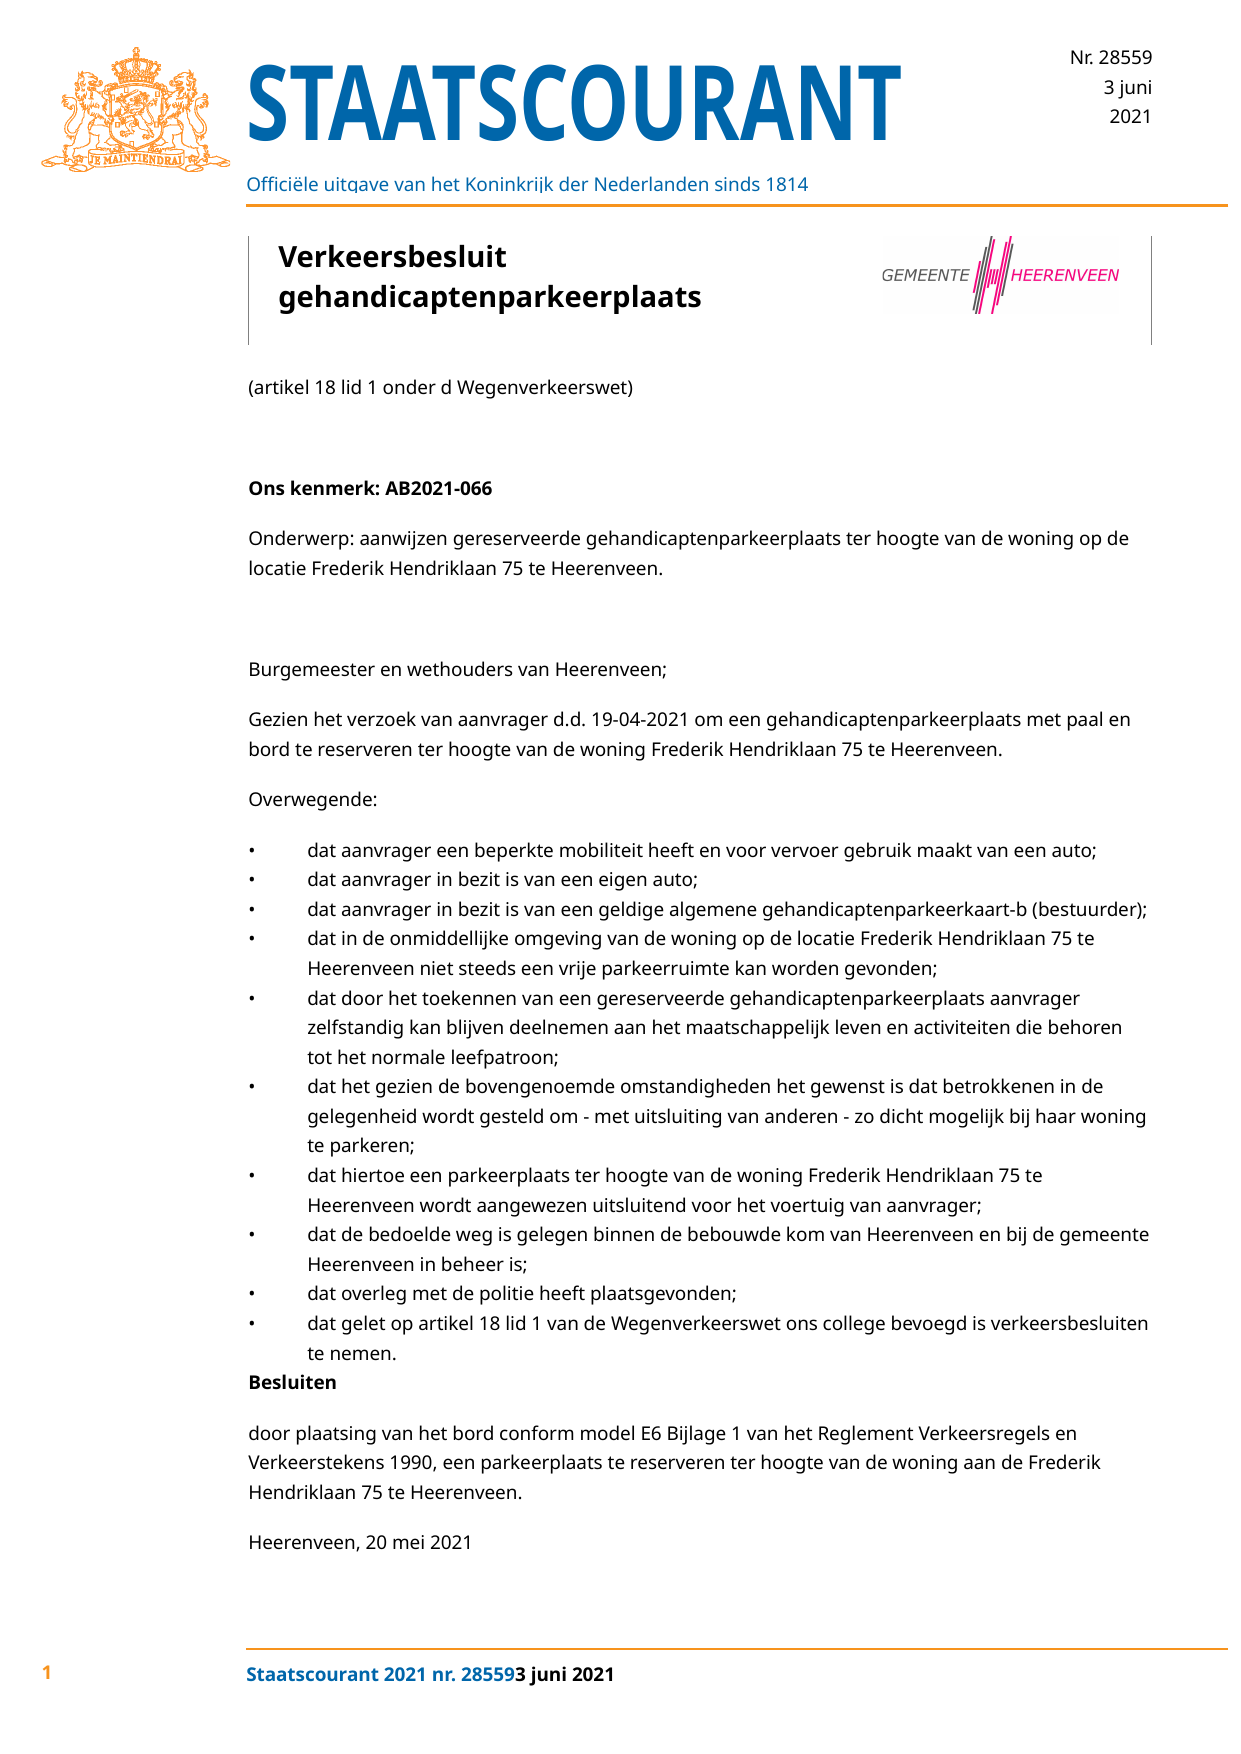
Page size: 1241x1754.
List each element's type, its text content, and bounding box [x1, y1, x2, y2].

text Ons kenmerk: AB2021-066 [248, 475, 1152, 501]
text Overwegende: [248, 786, 1152, 812]
list dat in de onmiddellijke omgeving van de woning op de locatie Frederik Hendriklaan 75 te Heerenveen niet steeds een vrije parkeerruimte kan worden gevonden; [248, 926, 1152, 981]
table_header Verkeersbesluit gehandicaptenparkeerplaats [249, 236, 850, 345]
text Burgemeester en wethouders van Heerenveen; [248, 656, 1152, 682]
list dat de bedoelde weg is gelegen binnen de bebouwde kom van Heerenveen en bij de gemeente Heerenveen in beheer is; [248, 1221, 1152, 1277]
text door plaatsing van het bord conform model E6 Bijlage 1 van het Reglement Verkeersregels en Verkeerstekens 1990, een parkeerplaats te reserveren ter hoogte van de woning aan de Frederik Hendriklaan 75 te Heerenveen. [248, 1420, 1152, 1504]
table_header [850, 236, 1151, 345]
list dat gelet op artikel 18 lid 1 van de Wegenverkeerswet ons college bevoegd is verkeersbesluiten te nemen. [248, 1310, 1152, 1365]
list dat hiertoe een parkeerplaats ter hoogte van de woning Frederik Hendriklaan 75 te Heerenveen wordt aangewezen uitsluitend voor het voertuig van aanvrager; [248, 1162, 1152, 1217]
list dat aanvrager een beperkte mobiliteit heeft en voor vervoer gebruik maakt van een auto; [248, 837, 1152, 862]
list dat overleg met de politie heeft plaatsgevonden; [248, 1281, 1152, 1306]
list dat aanvrager in bezit is van een geldige algemene gehandicaptenparkeerkaart-b (bestuurder); [248, 896, 1152, 922]
text Heerenveen, 20 mei 2021 [248, 1529, 1152, 1555]
text Onderwerp: aanwijzen gereserveerde gehandicaptenparkeerplaats ter hoogte van de woning op de locatie Frederik Hendriklaan 75 te Heerenveen. [248, 526, 1152, 581]
text Gezien het verzoek van aanvrager d.d. 19-04-2021 om een gehandicaptenparkeerplaats met paal en bord te reserveren ter hoogte van de woning Frederik Hendriklaan 75 te Heerenveen. [248, 706, 1152, 762]
text Besluiten [248, 1369, 1152, 1395]
text (artikel 18 lid 1 onder d Wegenverkeerswet) [248, 374, 1152, 400]
list dat door het toekennen van een gereserveerde gehandicaptenparkeerplaats aanvrager zelfstandig kan blijven deelnemen aan het maatschappelijk leven en activiteiten die behoren tot het normale leefpatroon; [248, 985, 1152, 1069]
picture [882, 236, 1119, 314]
picture [41, 47, 231, 172]
list dat aanvrager in bezit is van een eigen auto; [248, 866, 1152, 892]
list dat het gezien de bovengenoemde omstandigheden het gewenst is dat betrokkenen in de gelegenheid wordt gesteld om - met uitsluiting van anderen - zo dicht mogelijk bij haar woning te parkeren; [248, 1073, 1152, 1158]
